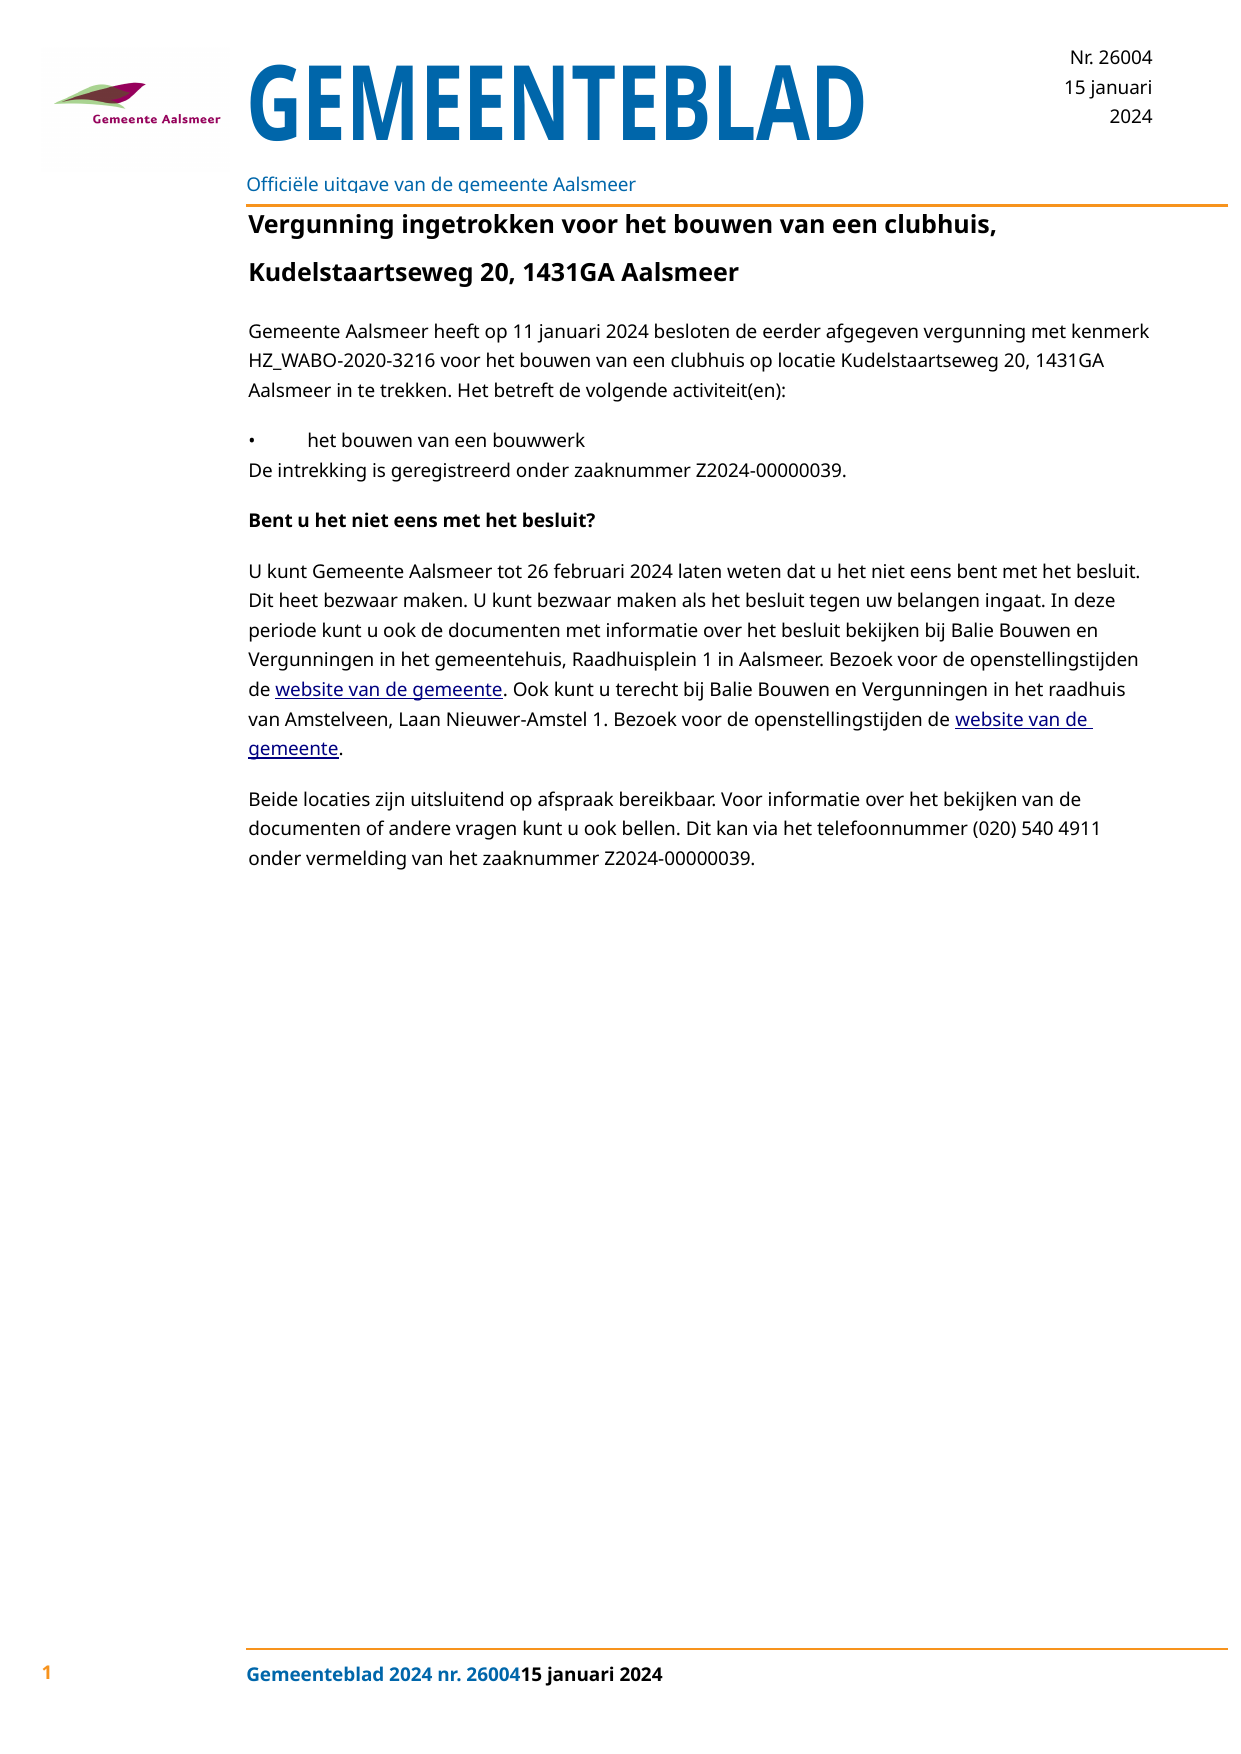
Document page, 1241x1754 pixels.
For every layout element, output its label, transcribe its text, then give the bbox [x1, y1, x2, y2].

text Gemeente Aalsmeer heeft op 11 januari 2024 besloten de eerder afgegeven vergunning met kenmerk HZ_WABO-2020-3216 voor het bouwen van een clubhuis op locatie Kudelstaartseweg 20, 1431GA Aalsmeer in te trekken. Het betreft de volgende activiteit(en): [248, 318, 1152, 403]
text Beide locaties zijn uitsluitend op afspraak bereikbaar. Voor informatie over het bekijken van de documenten of andere vragen kunt u ook bellen. Dit kan via het telefoonnummer (020) 540 4911 onder vermelding van het zaaknummer Z2024-00000039. [248, 786, 1152, 871]
text De intrekking is geregistreerd onder zaaknummer Z2024-00000039. [248, 457, 1152, 483]
text Bent u het niet eens met het besluit? [248, 507, 1152, 533]
text U kunt Gemeente Aalsmeer tot 26 februari 2024 laten weten dat u het niet eens bent met het besluit. Dit heet bezwaar maken. U kunt bezwaar maken als het besluit tegen uw belangen ingaat. In deze periode kunt u ook de documenten met informatie over het besluit bekijken bij Balie Bouwen en Vergunningen in het gemeentehuis, Raadhuisplein 1 in Aalsmeer. Bezoek voor de openstellingstijden de website van de gemeente. Ook kunt u terecht bij Balie Bouwen en Vergunningen in het raadhuis van Amstelveen, Laan Nieuwer-Amstel 1. Bezoek voor de openstellingstijden de website van de gemeente. [248, 558, 1152, 761]
picture [41, 47, 231, 172]
text Vergunning ingetrokken voor het bouwen van een clubhuis, Kudelstaartseweg 20, 1431GA Aalsmeer [248, 207, 1152, 288]
list het bouwen van een bouwwerk [248, 427, 1152, 453]
